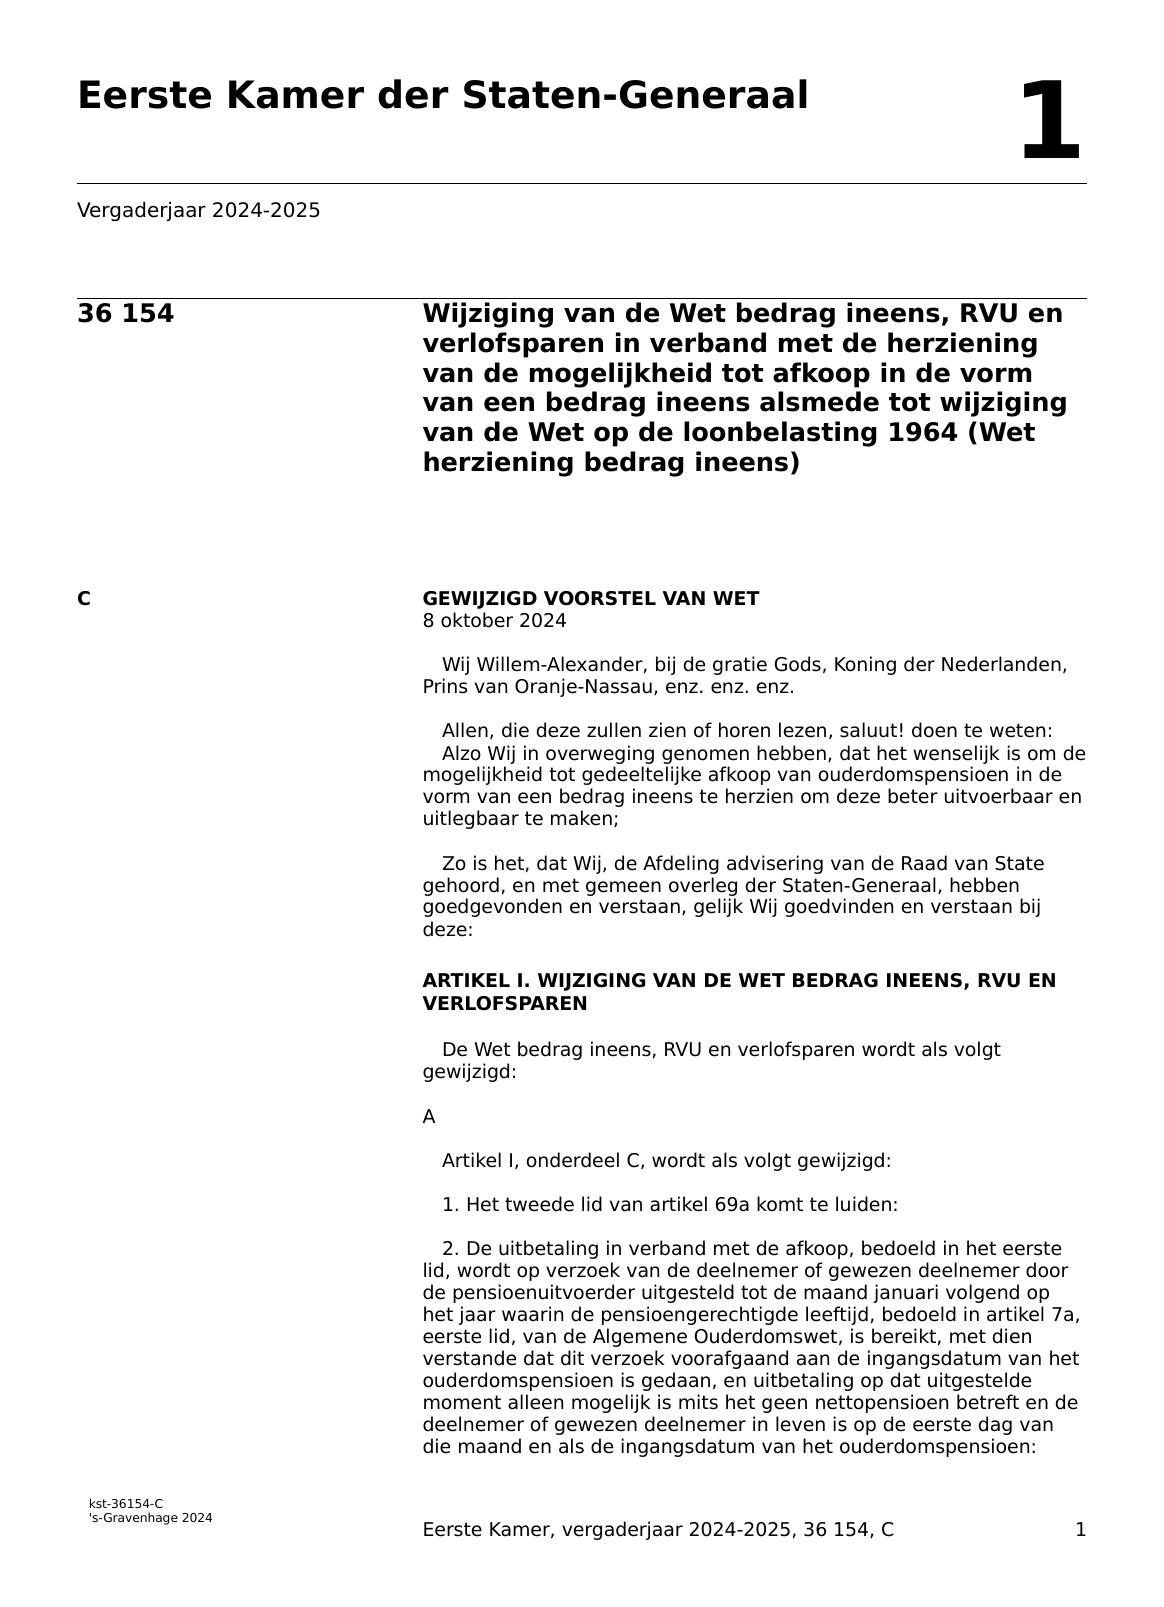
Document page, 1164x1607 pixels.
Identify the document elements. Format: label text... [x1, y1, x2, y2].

text Wij Willem-Alexander, bij de gratie Gods, Koning der Nederlanden, Prins van Oranje-Nassau, enz. enz. enz. [422, 654, 1087, 698]
text 's-Gravenhage 2024 [88, 1511, 323, 1525]
text Zo is het, dat Wij, de Afdeling advisering van de Raad van State gehoord, en met gemeen overleg der Staten-Generaal, hebben goedgevonden en verstaan, gelijk Wij goedvinden en verstaan bij deze: [422, 852, 1087, 940]
subtitle ARTIKEL I. WIJZIGING VAN DE WET BEDRAG INEENS, RVU EN VERLOFSPAREN [422, 970, 1087, 1014]
table_header 1 [886, 59, 1087, 183]
text A [422, 1106, 1087, 1127]
text 2. De uitbetaling in verband met de afkoop, bedoeld in het eerste lid, wordt op verzoek van de deelnemer of gewezen deelnemer door de pensioenuitvoerder uitgesteld tot de maand januari volgend op het jaar waarin de pensioengerechtigde leeftijd, bedoeld in artikel 7a, eerste lid, van de Algemene Ouderdomswet, is bereikt, met dien verstande dat dit verzoek voorafgaand aan de ingangsdatum van het ouderdomspensioen is gedaan, en uitbetaling op dat uitgestelde moment alleen mogelijk is mits het geen nettopensioen betreft en de deelnemer of gewezen deelnemer in leven is op de eerste dag van die maand en als de ingangsdatum van het ouderdomspensioen: [422, 1238, 1087, 1458]
text 8 oktober 2024 [422, 610, 1087, 632]
text 1. Het tweede lid van artikel 69a komt te luiden: [422, 1194, 1087, 1216]
text Alzo Wij in overweging genomen hebben, dat het wenselijk is om de mogelijkheid tot gedeeltelijke afkoop van ouderdomspensioen in de vorm van een bedrag ineens te herzien om deze beter uitvoerbaar en uitlegbaar te maken; [422, 742, 1087, 830]
subtitle 36 154 Wijziging van de Wet bedrag ineens, RVU en verlofsparen in verband met de herziening van de mogelijkheid tot afkoop in de vorm van een bedrag ineens alsmede tot wijziging van de Wet op de loonbelasting 1964 (Wet herziening bedrag ineens) [77, 299, 1087, 477]
table_cell Vergaderjaar 2024-2025 [77, 184, 1087, 298]
text kst-36154-C [88, 1497, 323, 1511]
text Allen, die deze zullen zien of horen lezen, saluut! doen te weten: [422, 720, 1087, 742]
subtitle C GEWIJZIGD VOORSTEL VAN WET [77, 588, 1087, 610]
text Artikel I, onderdeel C, wordt als volgt gewijzigd: [422, 1150, 1087, 1172]
table_header Eerste Kamer der Staten-Generaal [77, 59, 886, 183]
text De Wet bedrag ineens, RVU en verlofsparen wordt als volgt gewijzigd: [422, 1039, 1087, 1083]
